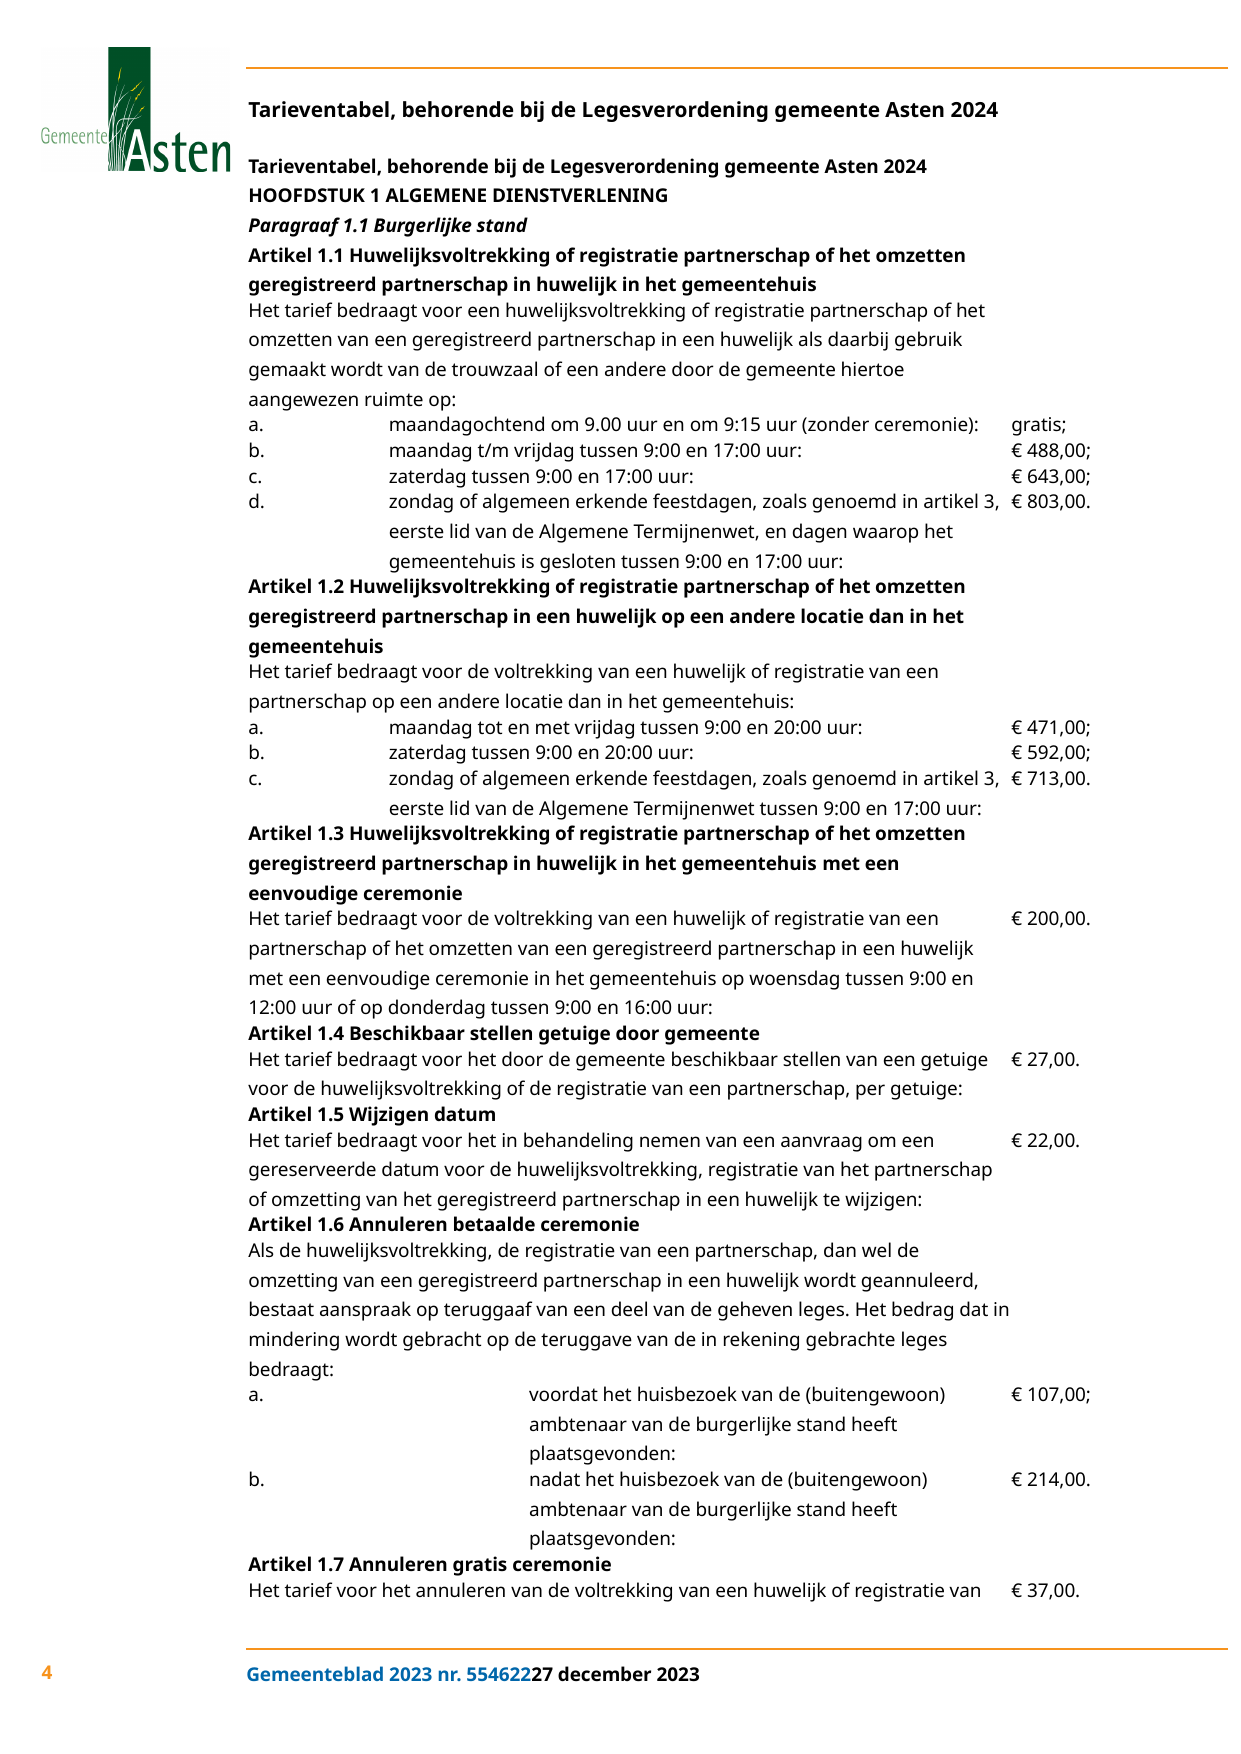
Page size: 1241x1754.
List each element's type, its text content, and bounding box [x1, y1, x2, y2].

table_cell € 592,00; [1011, 740, 1152, 765]
table_cell € 643,00; [1011, 463, 1152, 489]
text Paragraaf 1.1 Burgerlijke stand [248, 212, 1152, 238]
table_cell maandag t/m vrijdag tussen 9:00 en 17:00 uur: [389, 437, 1011, 463]
table_cell [1011, 1101, 1152, 1127]
table_cell voordat het huisbezoek van de (buitengewoon) ambtenaar van de burgerlijke stand heeft plaatsgevonden: [529, 1381, 1011, 1466]
table_header [1011, 242, 1152, 297]
table_cell zaterdag tussen 9:00 en 20:00 uur: [389, 740, 1011, 765]
table_cell b. [248, 740, 388, 765]
table_cell c. [248, 765, 388, 821]
table_cell gratis; [1011, 412, 1152, 437]
table_cell [1011, 1020, 1152, 1046]
table_cell maandag tot en met vrijdag tussen 9:00 en 20:00 uur: [389, 714, 1011, 739]
table_cell € 488,00; [1011, 437, 1152, 463]
table_header Artikel 1.1 Huwelijksvoltrekking of registratie partnerschap of het omzetten geregistreerd partnerschap in huwelijk in het gemeentehuis [248, 242, 1011, 297]
table_cell zaterdag tussen 9:00 en 17:00 uur: [389, 463, 1011, 489]
table_cell Artikel 1.6 Annuleren betaalde ceremonie [248, 1212, 1011, 1237]
table_cell € 200,00. [1011, 906, 1152, 1020]
table_cell [1011, 297, 1152, 412]
table_cell [1011, 1212, 1152, 1237]
table_cell zondag of algemeen erkende feestdagen, zoals genoemd in artikel 3, eerste lid van de Algemene Termijnenwet tussen 9:00 en 17:00 uur: [389, 765, 1011, 821]
table_cell € 22,00. [1011, 1127, 1152, 1212]
table_cell d. [248, 489, 388, 574]
table_cell c. [248, 463, 388, 489]
table_cell € 803,00. [1011, 489, 1152, 574]
text Tarieventabel, behorende bij de Legesverordening gemeente Asten 2024 [248, 153, 1152, 179]
table_cell Artikel 1.7 Annuleren gratis ceremonie [248, 1551, 1011, 1577]
table_cell Het tarief bedraagt voor een huwelijksvoltrekking of registratie partnerschap of het omzetten van een geregistreerd partnerschap in een huwelijk als daarbij gebruik gemaakt wordt van de trouwzaal of een andere door de gemeente hiertoe aangewezen ruimte op: [248, 297, 1011, 412]
table_cell Artikel 1.2 Huwelijksvoltrekking of registratie partnerschap of het omzetten geregistreerd partnerschap in een huwelijk op een andere locatie dan in het gemeentehuis [248, 574, 1011, 658]
table_cell [1011, 1238, 1152, 1381]
table_cell Het tarief bedraagt voor het in behandeling nemen van een aanvraag om een gereserveerde datum voor de huwelijksvoltrekking, registratie van het partnerschap of omzetting van het geregistreerd partnerschap in een huwelijk te wijzigen: [248, 1127, 1011, 1212]
table_cell € 713,00. [1011, 765, 1152, 821]
table_cell a. [248, 412, 388, 437]
table_cell Het tarief voor het annuleren van de voltrekking van een huwelijk of registratie van [248, 1577, 1011, 1603]
table_cell nadat het huisbezoek van de (buitengewoon) ambtenaar van de burgerlijke stand heeft plaatsgevonden: [529, 1466, 1011, 1551]
text Tarieventabel, behorende bij de Legesverordening gemeente Asten 2024 [248, 95, 1152, 123]
table_cell a. [248, 1381, 529, 1466]
table_cell a. [248, 714, 388, 739]
table_cell Als de huwelijksvoltrekking, de registratie van een partnerschap, dan wel de omzetting van een geregistreerd partnerschap in een huwelijk wordt geannuleerd, bestaat aanspraak op teruggaaf van een deel van de geheven leges. Het bedrag dat in mindering wordt gebracht op de teruggave van de in rekening gebrachte leges bedraagt: [248, 1238, 1011, 1381]
table_cell b. [248, 437, 388, 463]
table_cell [1011, 821, 1152, 906]
table_cell maandagochtend om 9.00 uur en om 9:15 uur (zonder ceremonie): [389, 412, 1011, 437]
table_cell € 27,00. [1011, 1046, 1152, 1101]
table_cell € 37,00. [1011, 1577, 1152, 1603]
table_cell [1011, 1551, 1152, 1577]
table_cell € 214,00. [1011, 1466, 1152, 1551]
table_cell € 107,00; [1011, 1381, 1152, 1466]
table_cell [1011, 574, 1152, 658]
table_cell zondag of algemeen erkende feestdagen, zoals genoemd in artikel 3, eerste lid van de Algemene Termijnenwet, en dagen waarop het gemeentehuis is gesloten tussen 9:00 en 17:00 uur: [389, 489, 1011, 574]
table_cell b. [248, 1466, 529, 1551]
table_cell Het tarief bedraagt voor de voltrekking van een huwelijk of registratie van een partnerschap op een andere locatie dan in het gemeentehuis: [248, 659, 1011, 714]
table_cell Artikel 1.5 Wijzigen datum [248, 1101, 1011, 1127]
text HOOFDSTUK 1 ALGEMENE DIENSTVERLENING [248, 182, 1152, 208]
table_cell Het tarief bedraagt voor de voltrekking van een huwelijk of registratie van een partnerschap of het omzetten van een geregistreerd partnerschap in een huwelijk met een eenvoudige ceremonie in het gemeentehuis op woensdag tussen 9:00 en 12:00 uur of op donderdag tussen 9:00 en 16:00 uur: [248, 906, 1011, 1020]
table_cell Het tarief bedraagt voor het door de gemeente beschikbaar stellen van een getuige voor de huwelijksvoltrekking of de registratie van een partnerschap, per getuige: [248, 1046, 1011, 1101]
table_cell Artikel 1.3 Huwelijksvoltrekking of registratie partnerschap of het omzetten geregistreerd partnerschap in huwelijk in het gemeentehuis met een eenvoudige ceremonie [248, 821, 1011, 906]
table_cell [1011, 659, 1152, 714]
table_cell € 471,00; [1011, 714, 1152, 739]
table_cell Artikel 1.4 Beschikbaar stellen getuige door gemeente [248, 1020, 1011, 1046]
picture [41, 47, 231, 172]
